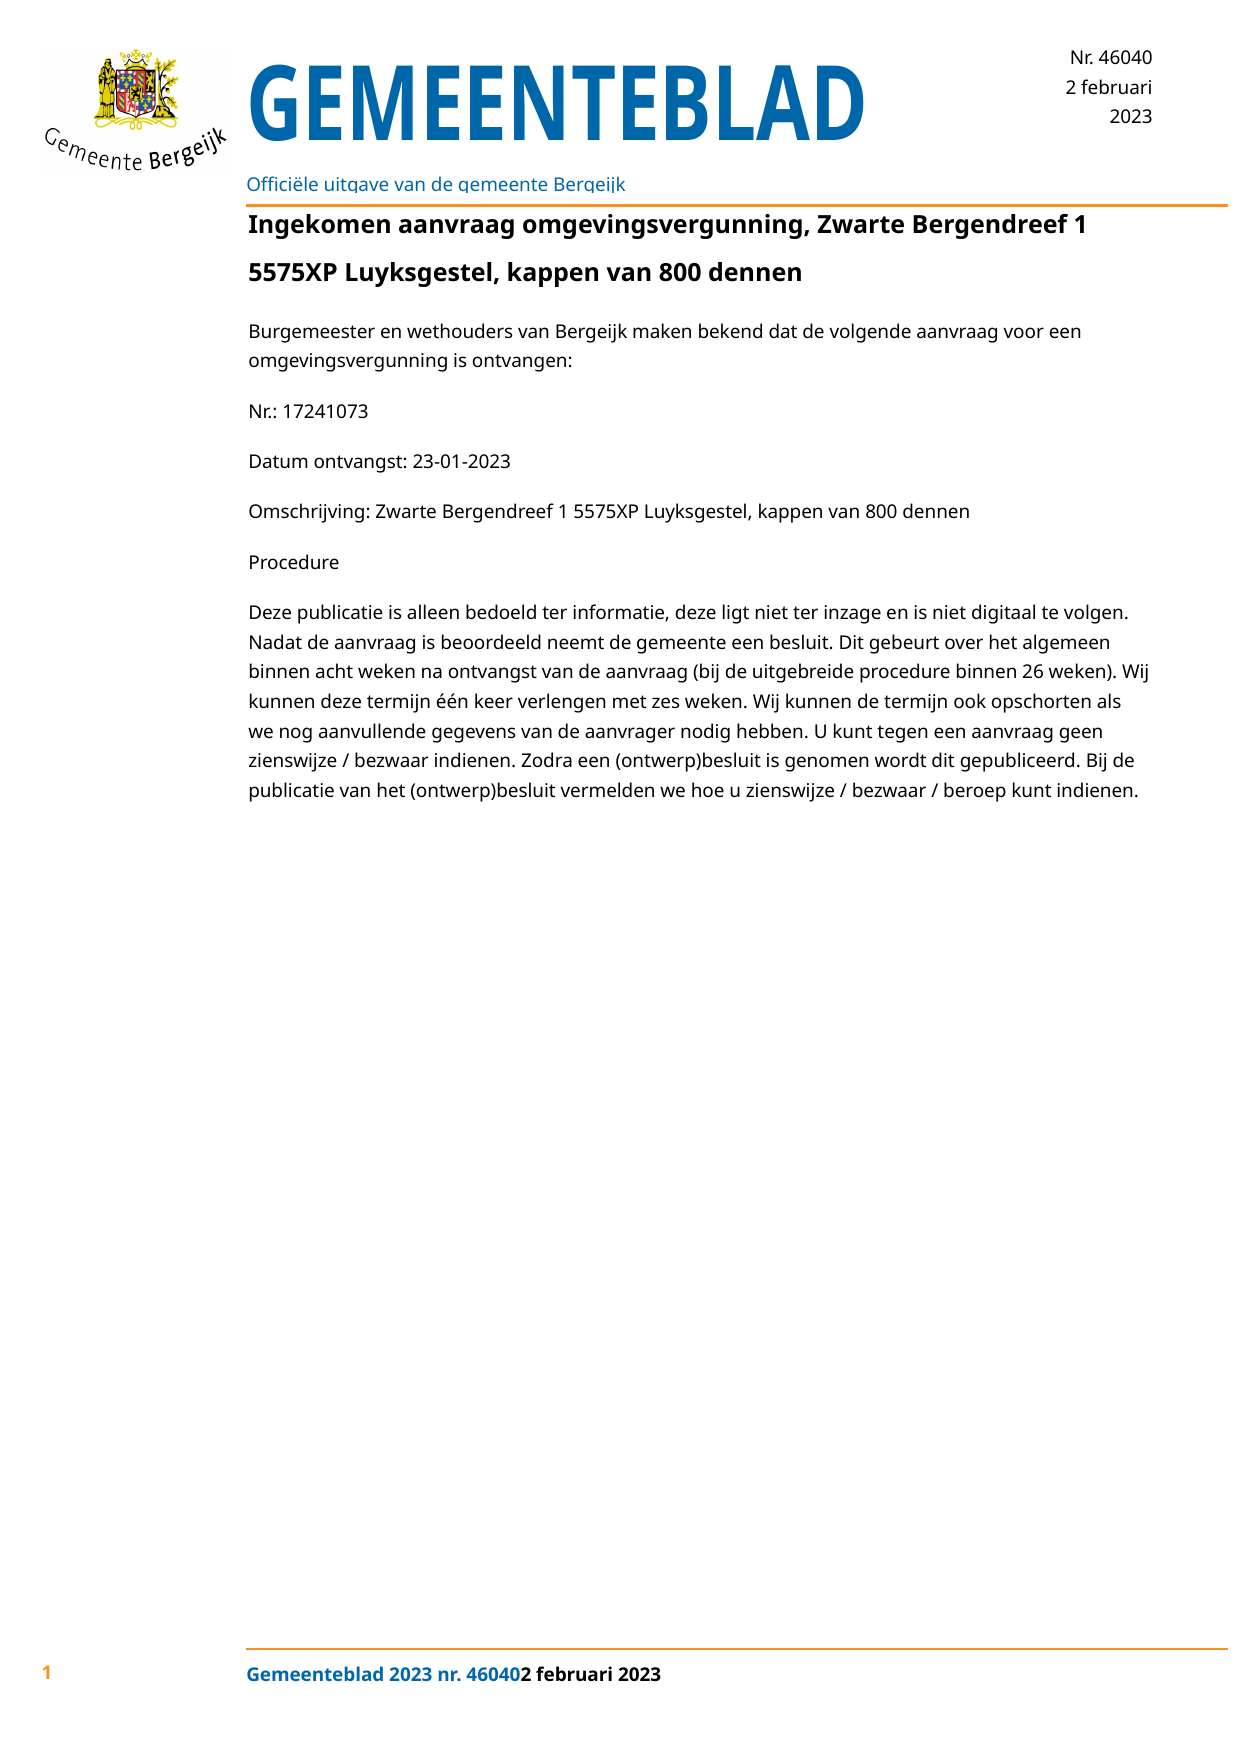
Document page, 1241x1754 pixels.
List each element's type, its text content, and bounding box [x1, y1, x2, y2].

text Ingekomen aanvraag omgevingsvergunning, Zwarte Bergendreef 1 5575XP Luyksgestel, kappen van 800 dennen [248, 207, 1152, 288]
text Nr.: 17241073 [248, 398, 1152, 424]
text Procedure [248, 549, 1152, 575]
text Deze publicatie is alleen bedoeld ter informatie, deze ligt niet ter inzage en is niet digitaal te volgen. Nadat de aanvraag is beoordeeld neemt de gemeente een besluit. Dit gebeurt over het algemeen binnen acht weken na ontvangst van de aanvraag (bij de uitgebreide procedure binnen 26 weken). Wij kunnen deze termijn één keer verlengen met zes weken. Wij kunnen de termijn ook opschorten als we nog aanvullende gegevens van de aanvrager nodig hebben. U kunt tegen een aanvraag geen zienswijze / bezwaar indienen. Zodra een (ontwerp)besluit is genomen wordt dit gepubliceerd. Bij de publicatie van het (ontwerp)besluit vermelden we hoe u zienswijze / bezwaar / beroep kunt indienen. [248, 599, 1152, 803]
picture [41, 47, 231, 172]
text Omschrijving: Zwarte Bergendreef 1 5575XP Luyksgestel, kappen van 800 dennen [248, 499, 1152, 524]
text Burgemeester en wethouders van Bergeijk maken bekend dat de volgende aanvraag voor een omgevingsvergunning is ontvangen: [248, 318, 1152, 373]
text Datum ontvangst: 23-01-2023 [248, 448, 1152, 474]
